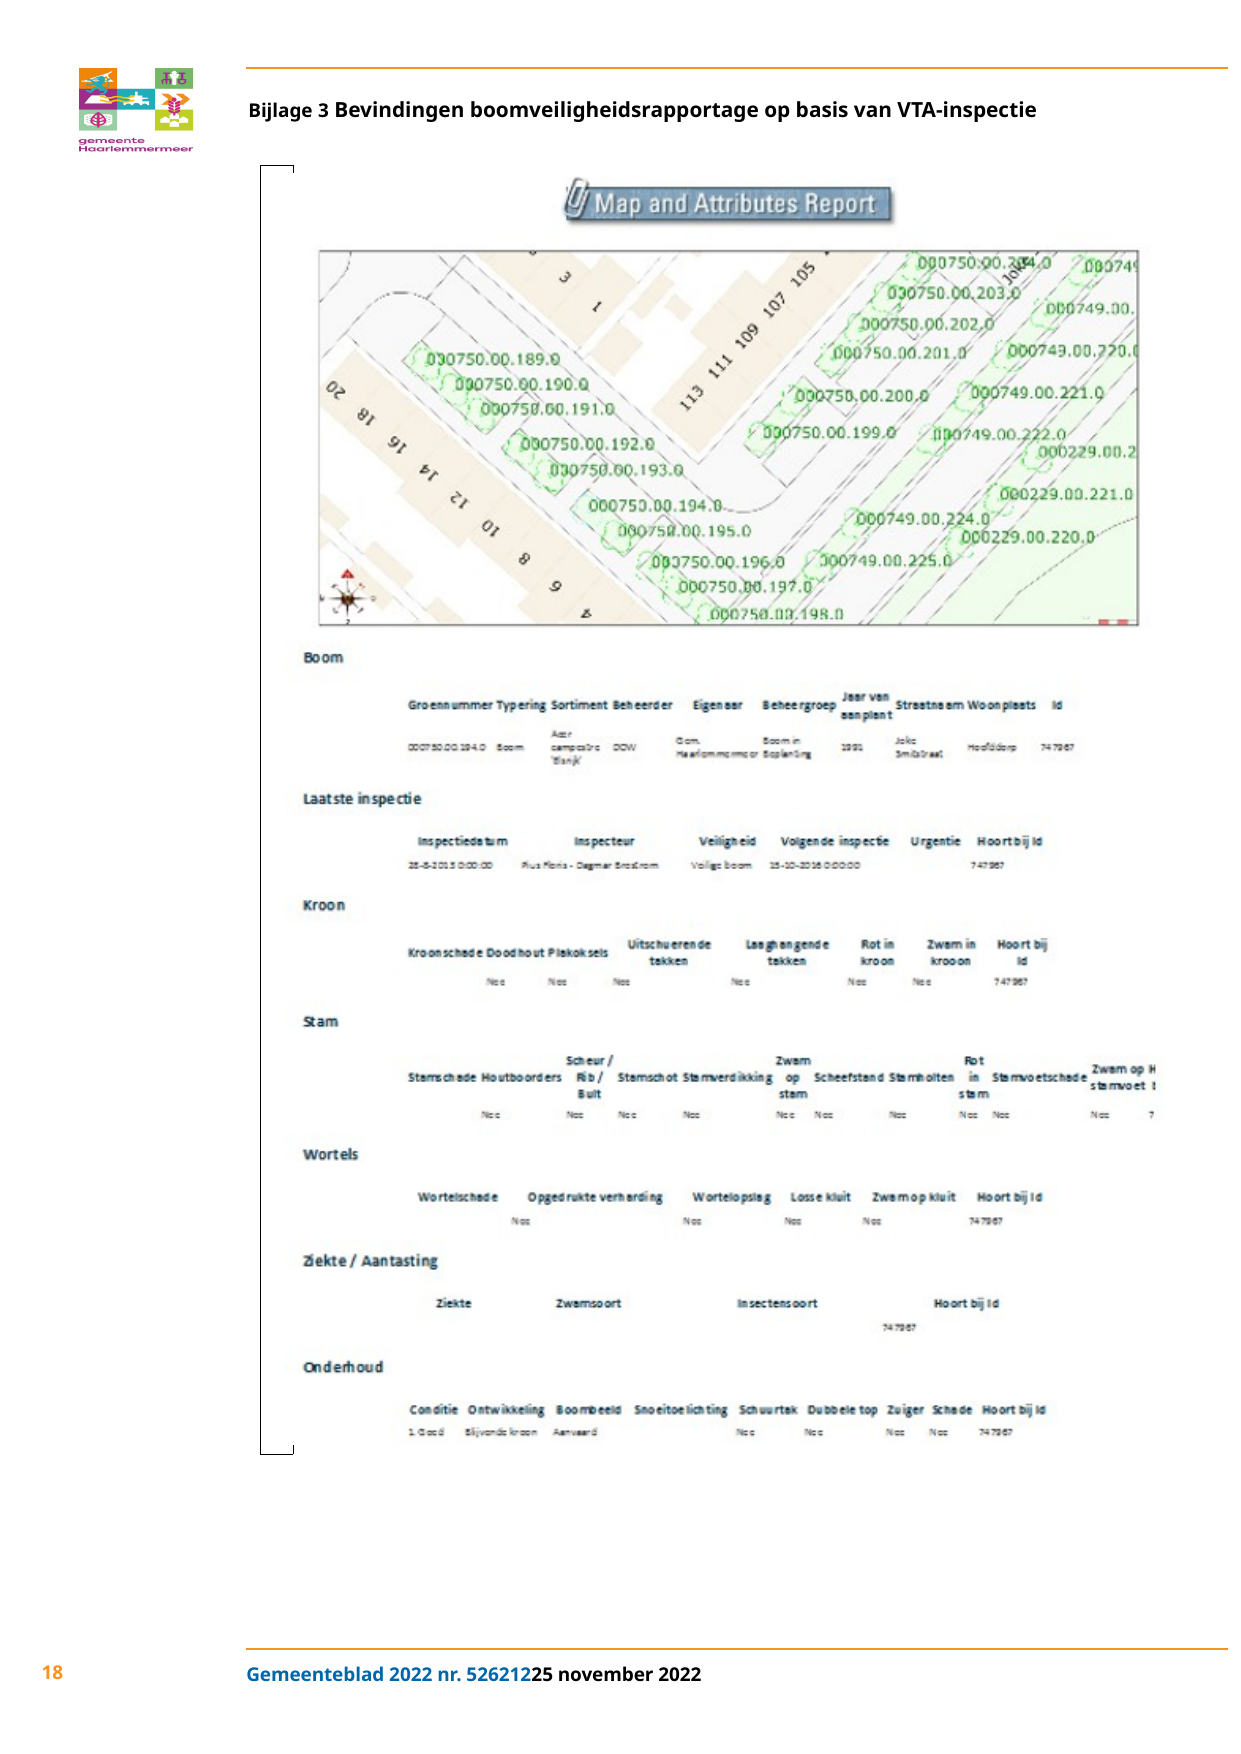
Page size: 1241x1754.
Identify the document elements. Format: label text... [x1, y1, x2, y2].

text Bijlage 3 Bevindingen boomveiligheidsrapportage op basis van VTA-inspectie [248, 95, 1152, 123]
picture [41, 47, 231, 172]
picture [268, 173, 1173, 1445]
